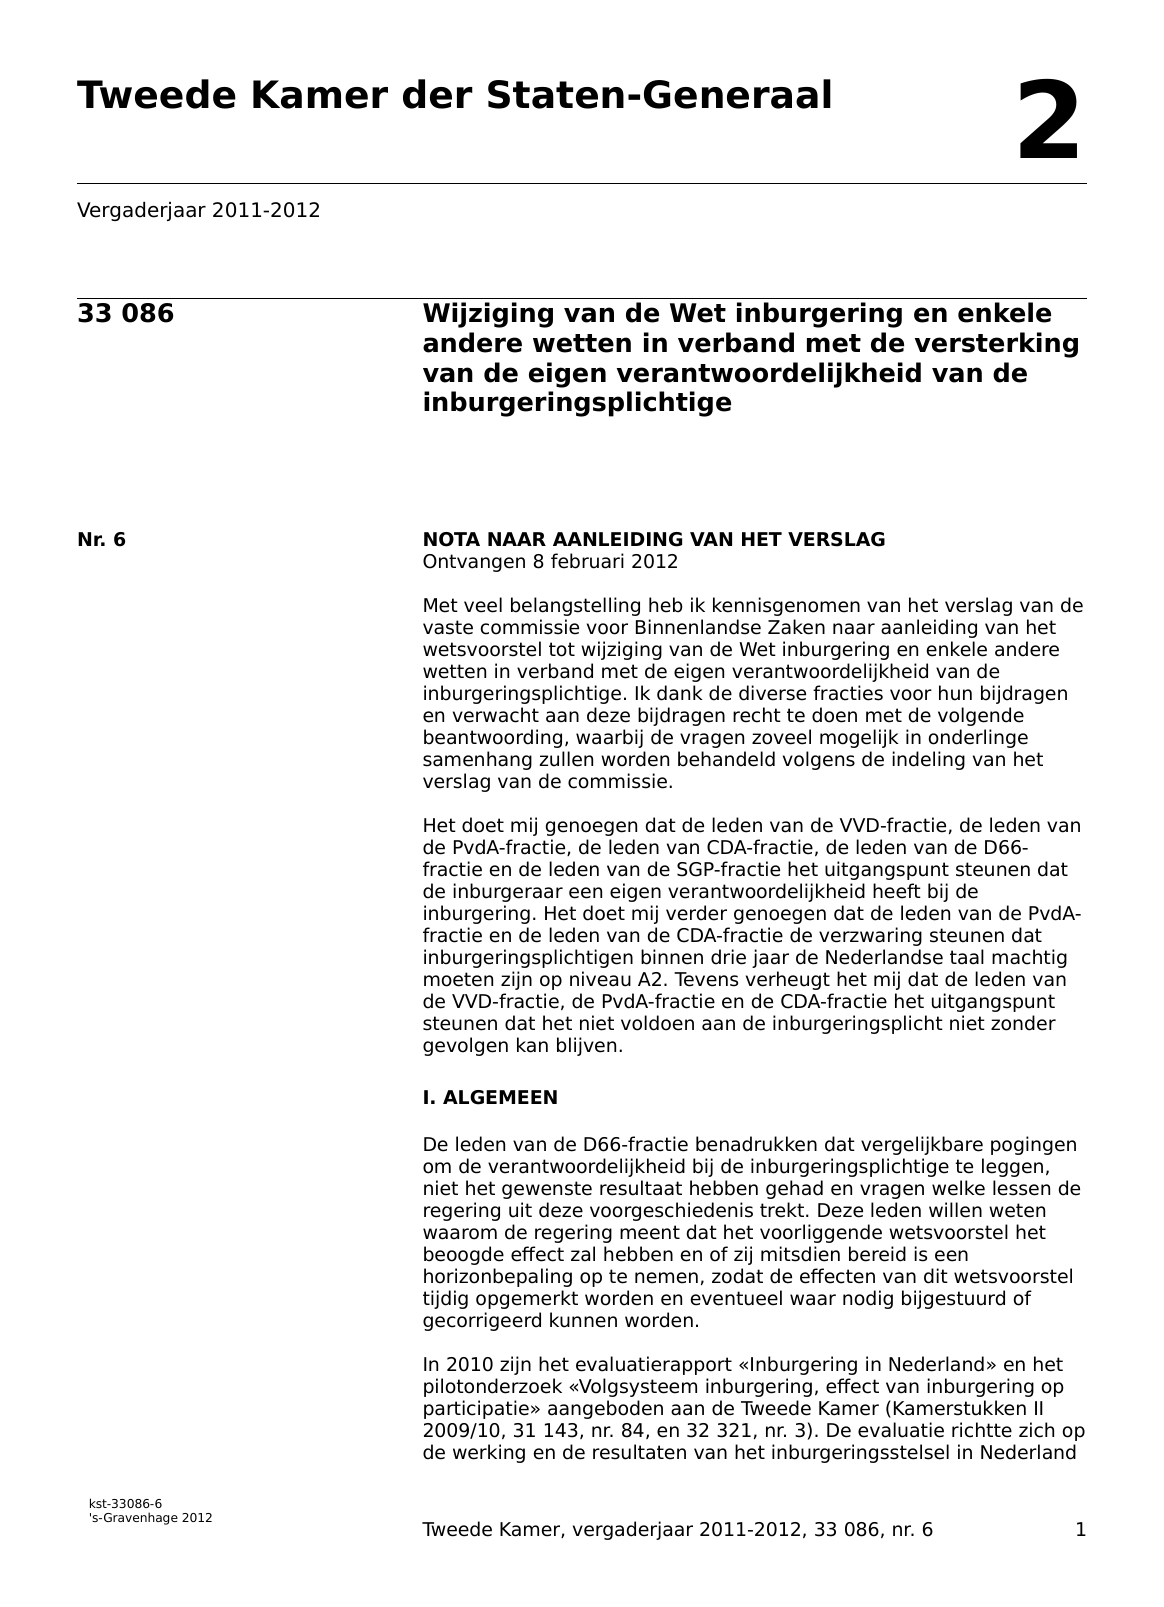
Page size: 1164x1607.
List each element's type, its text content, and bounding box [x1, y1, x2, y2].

table_header Tweede Kamer der Staten-Generaal [77, 59, 886, 183]
table_header 2 [886, 59, 1087, 183]
subtitle I. ALGEMEEN [422, 1087, 1087, 1109]
subtitle Nr. 6 NOTA NAAR AANLEIDING VAN HET VERSLAG [77, 529, 1087, 551]
table_cell Vergaderjaar 2011-2012 [77, 184, 1087, 298]
text Met veel belangstelling heb ik kennisgenomen van het verslag van de [422, 595, 1087, 617]
subtitle 33 086 Wijziging van de Wet inburgering en enkele andere wetten in verband met de versterking van de eigen verantwoordelijkheid van de inburgeringsplichtige [77, 299, 1087, 418]
text De leden van de D66-fractie benadrukken dat vergelijkbare pogingen om de verantwoordelijkheid bij de inburgeringsplichtige te leggen, niet het gewenste resultaat hebben gehad en vragen welke lessen de regering uit deze voorgeschiedenis trekt. Deze leden willen weten waarom de regering meent dat het voorliggende wetsvoorstel het beoogde effect zal hebben en of zij mitsdien bereid is een horizonbepaling op te nemen, zodat de effecten van dit wetsvoorstel tijdig opgemerkt worden en eventueel waar nodig bijgestuurd of gecorrigeerd kunnen worden. [422, 1134, 1087, 1331]
text Ontvangen 8 februari 2012 [422, 551, 1087, 573]
text 's-Gravenhage 2012 [88, 1511, 323, 1525]
text kst-33086-6 [88, 1497, 323, 1511]
text In 2010 zijn het evaluatierapport «Inburgering in Nederland» en het pilotonderzoek «Volgsysteem inburgering, effect van inburgering op participatie» aangeboden aan de Tweede Kamer (Kamerstukken II 2009/10, 31 143, nr. 84, en 32 321, nr. 3). De evaluatie richtte zich op de werking en de resultaten van het inburgeringsstelsel in Nederland [422, 1354, 1087, 1463]
text Het doet mij genoegen dat de leden van de VVD-fractie, de leden van de PvdA-fractie, de leden van CDA-fractie, de leden van de D66-fractie en de leden van de SGP-fractie het uitgangspunt steunen dat de inburgeraar een eigen verantwoordelijkheid heeft bij de inburgering. Het doet mij verder genoegen dat de leden van de PvdA-fractie en de leden van de CDA-fractie de verzwaring steunen dat inburgeringsplichtigen binnen drie jaar de Nederlandse taal machtig moeten zijn op niveau A2. Tevens verheugt het mij dat de leden van de VVD-fractie, de PvdA-fractie en de CDA-fractie het uitgangspunt steunen dat het niet voldoen aan de inburgeringsplicht niet zonder gevolgen kan blijven. [422, 815, 1087, 1057]
text vaste commissie voor Binnenlandse Zaken naar aanleiding van het wetsvoorstel tot wijziging van de Wet inburgering en enkele andere wetten in verband met de eigen verantwoordelijkheid van de inburgeringsplichtige. Ik dank de diverse fracties voor hun bijdragen en verwacht aan deze bijdragen recht te doen met de volgende beantwoording, waarbij de vragen zoveel mogelijk in onderlinge samenhang zullen worden behandeld volgens de indeling van het verslag van de commissie. [422, 617, 1087, 793]
